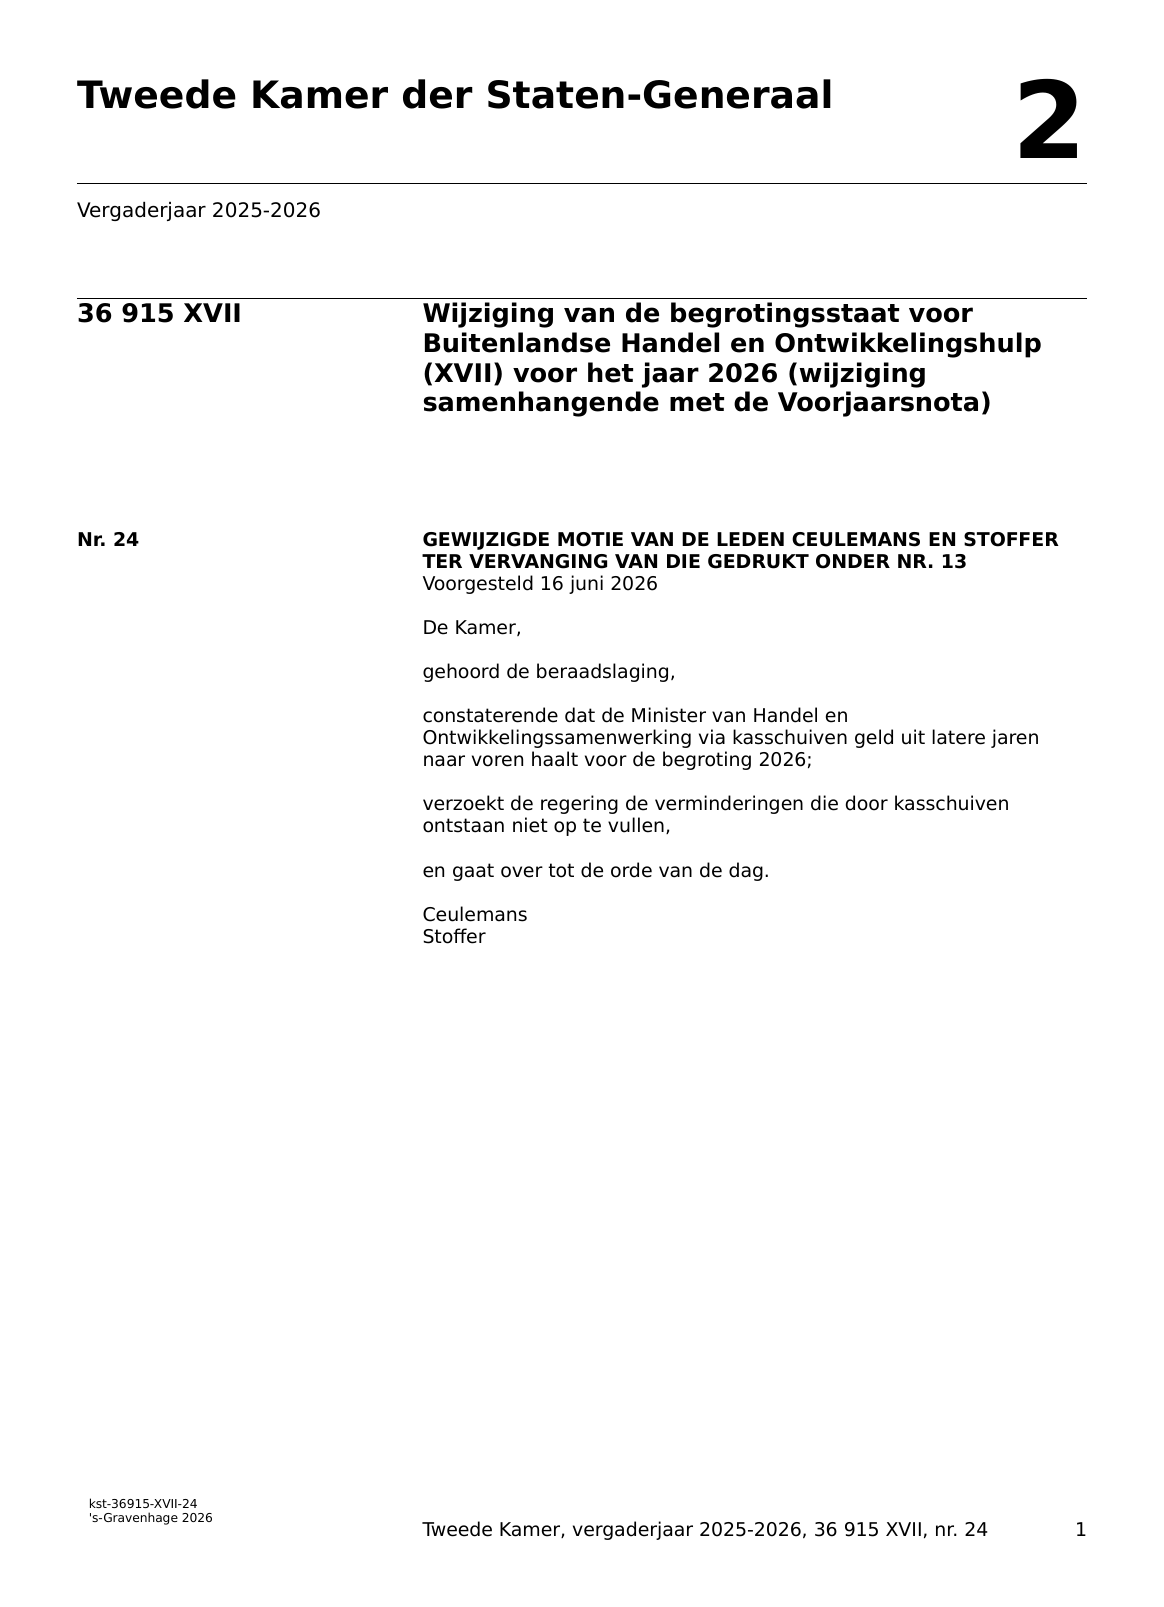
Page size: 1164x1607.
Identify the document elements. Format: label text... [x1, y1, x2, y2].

text en gaat over tot de orde van de dag. [422, 859, 1087, 881]
subtitle 36 915 XVII Wijziging van de begrotingsstaat voor Buitenlandse Handel en Ontwikkelingshulp (XVII) voor het jaar 2026 (wijziging samenhangende met de Voorjaarsnota) [77, 299, 1087, 418]
subtitle Nr. 24 GEWIJZIGDE MOTIE VAN DE LEDEN CEULEMANS EN STOFFER TER VERVANGING VAN DIE GEDRUKT ONDER NR. 13 [77, 529, 1087, 573]
text Voorgesteld 16 juni 2026 [422, 573, 1087, 595]
text constaterende dat de Minister van Handel en Ontwikkelingssamenwerking via kasschuiven geld uit latere jaren naar voren haalt voor de begroting 2026; [422, 705, 1087, 771]
text Ceulemans [422, 904, 1087, 926]
table_cell Vergaderjaar 2025-2026 [77, 184, 1087, 298]
table_header 2 [886, 59, 1087, 183]
text gehoord de beraadslaging, [422, 661, 1087, 683]
text verzoekt de regering de verminderingen die door kasschuiven ontstaan niet op te vullen, [422, 793, 1087, 837]
text Stoffer [422, 926, 1087, 948]
table_header Tweede Kamer der Staten-Generaal [77, 59, 886, 183]
text kst-36915-XVII-24 [88, 1497, 323, 1511]
text 's-Gravenhage 2026 [88, 1511, 323, 1525]
text De Kamer, [422, 617, 1087, 639]
